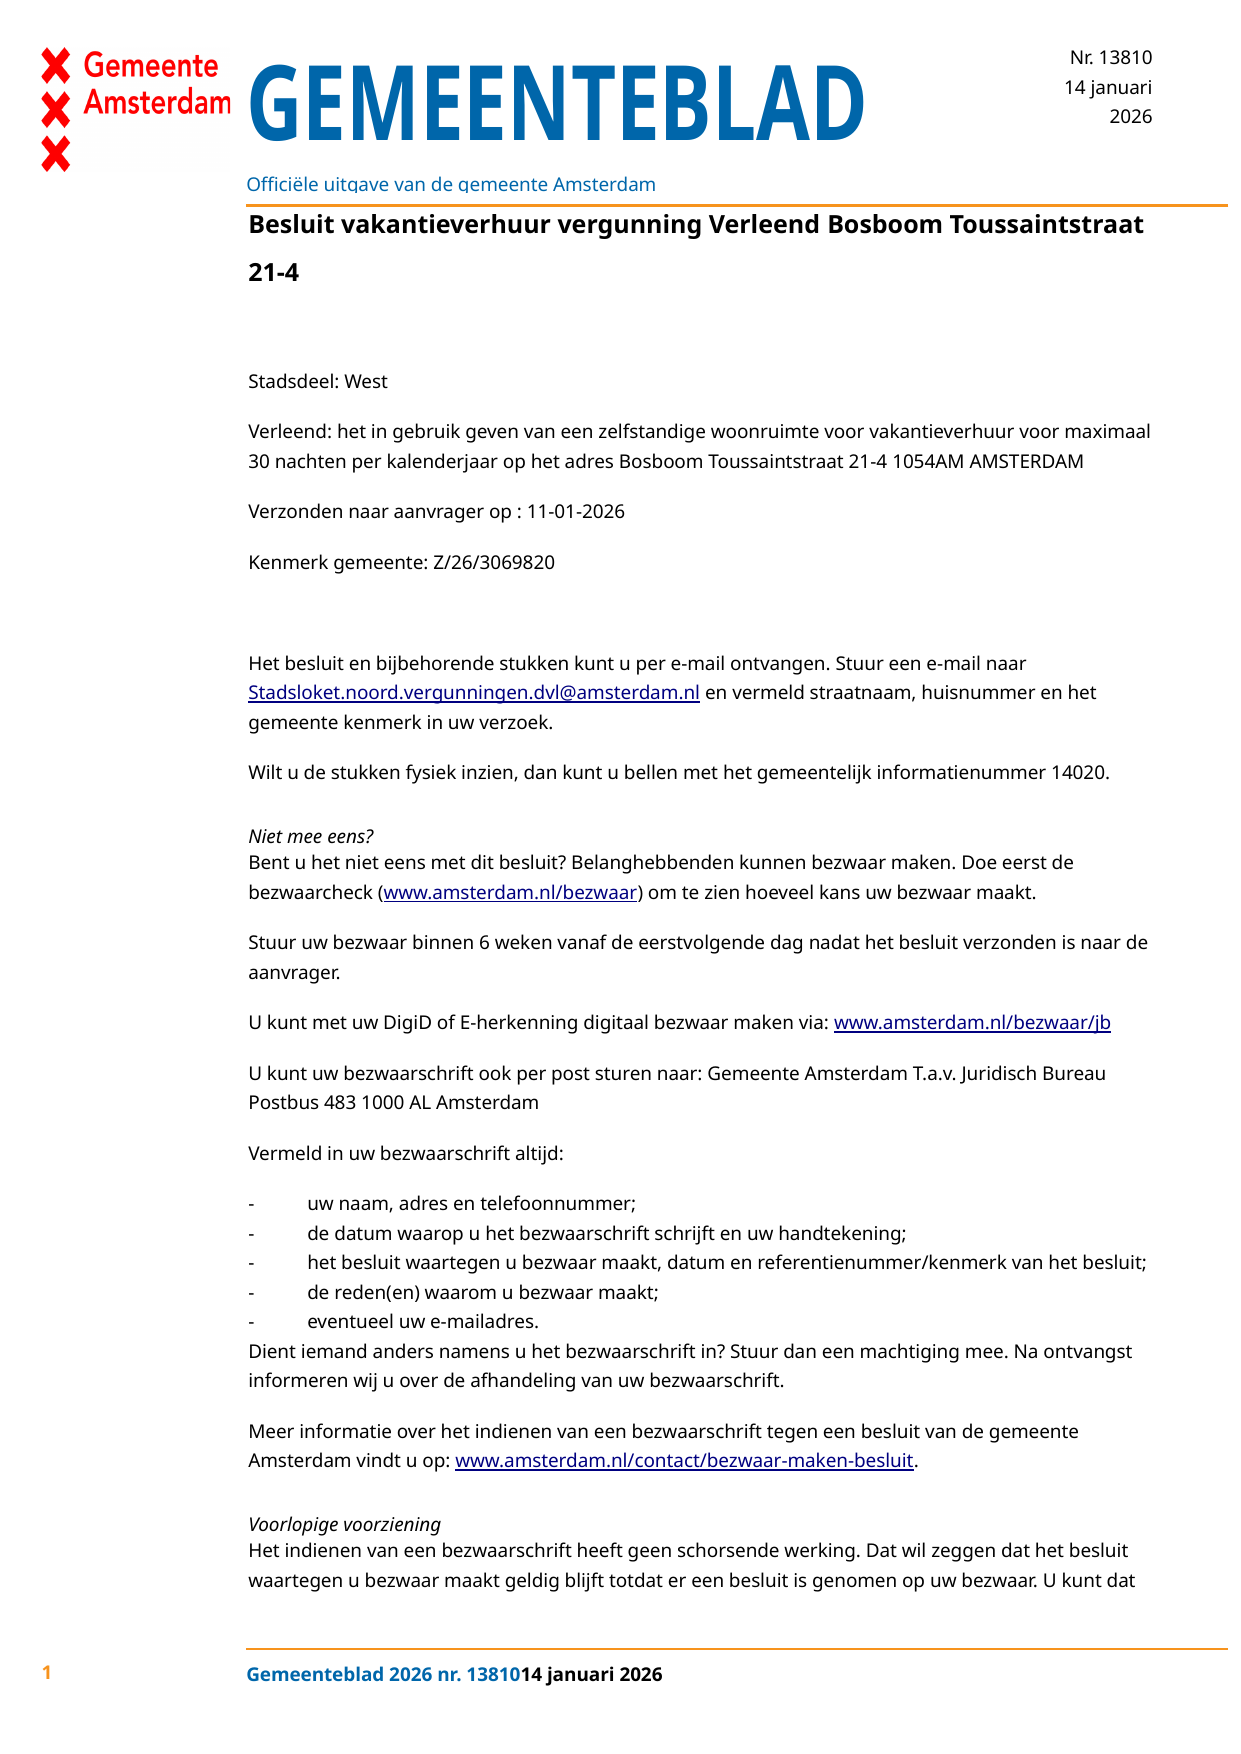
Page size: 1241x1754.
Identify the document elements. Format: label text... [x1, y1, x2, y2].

text Kenmerk gemeente: Z/26/3069820 [248, 549, 1152, 575]
text Wilt u de stukken fysiek inzien, dan kunt u bellen met het gemeentelijk informatienummer 14020. [248, 759, 1152, 785]
text Dient iemand anders namens u het bezwaarschrift in? Stuur dan een machtiging mee. Na ontvangst informeren wij u over de afhandeling van uw bezwaarschrift. [248, 1338, 1152, 1393]
text Het indienen van een bezwaarschrift heeft geen schorsende werking. Dat wil zeggen dat het besluit waartegen u bezwaar maakt geldig blijft totdat er een besluit is genomen op uw bezwaar. U kunt dat [248, 1537, 1152, 1593]
picture [41, 47, 231, 172]
text U kunt met uw DigiD of E-herkenning digitaal bezwaar maken via: www.amsterdam.nl/bezwaar/jb [248, 1009, 1152, 1035]
text Niet mee eens? [248, 823, 1152, 849]
list de datum waarop u het bezwaarschrift schrijft en uw handtekening; [248, 1220, 1152, 1245]
text Voorlopige voorziening [248, 1512, 1152, 1537]
text Bent u het niet eens met dit besluit? Belanghebbenden kunnen bezwaar maken. Doe eerst de bezwaarcheck (www.amsterdam.nl/bezwaar) om te zien hoeveel kans uw bezwaar maakt. [248, 849, 1152, 904]
text Vermeld in uw bezwaarschrift altijd: [248, 1140, 1152, 1165]
text Verleend: het in gebruik geven van een zelfstandige woonruimte voor vakantieverhuur voor maximaal 30 nachten per kalenderjaar op het adres Bosboom Toussaintstraat 21-4 1054AM AMSTERDAM [248, 419, 1152, 474]
text Stadsdeel: West [248, 368, 1152, 394]
text Het besluit en bijbehorende stukken kunt u per e-mail ontvangen. Stuur een e-mail naar Stadsloket.noord.vergunningen.dvl@amsterdam.nl en vermeld straatnaam, huisnummer en het gemeente kenmerk in uw verzoek. [248, 650, 1152, 735]
list eventueel uw e-mailadres. [248, 1308, 1152, 1334]
text Besluit vakantieverhuur vergunning Verleend Bosboom Toussaintstraat 21-4 [248, 207, 1152, 288]
text U kunt uw bezwaarschrift ook per post sturen naar: Gemeente Amsterdam T.a.v. Juridisch Bureau Postbus 483 1000 AL Amsterdam [248, 1060, 1152, 1115]
list uw naam, adres en telefoonnummer; [248, 1190, 1152, 1216]
list het besluit waartegen u bezwaar maakt, datum en referentienummer/kenmerk van het besluit; [248, 1249, 1152, 1275]
text Stuur uw bezwaar binnen 6 weken vanaf de eerstvolgende dag nadat het besluit verzonden is naar de aanvrager. [248, 929, 1152, 984]
text Meer informatie over het indienen van een bezwaarschrift tegen een besluit van de gemeente Amsterdam vindt u op: www.amsterdam.nl/contact/bezwaar-maken-besluit. [248, 1418, 1152, 1473]
list de reden(en) waarom u bezwaar maakt; [248, 1279, 1152, 1304]
text Verzonden naar aanvrager op : 11-01-2026 [248, 499, 1152, 524]
